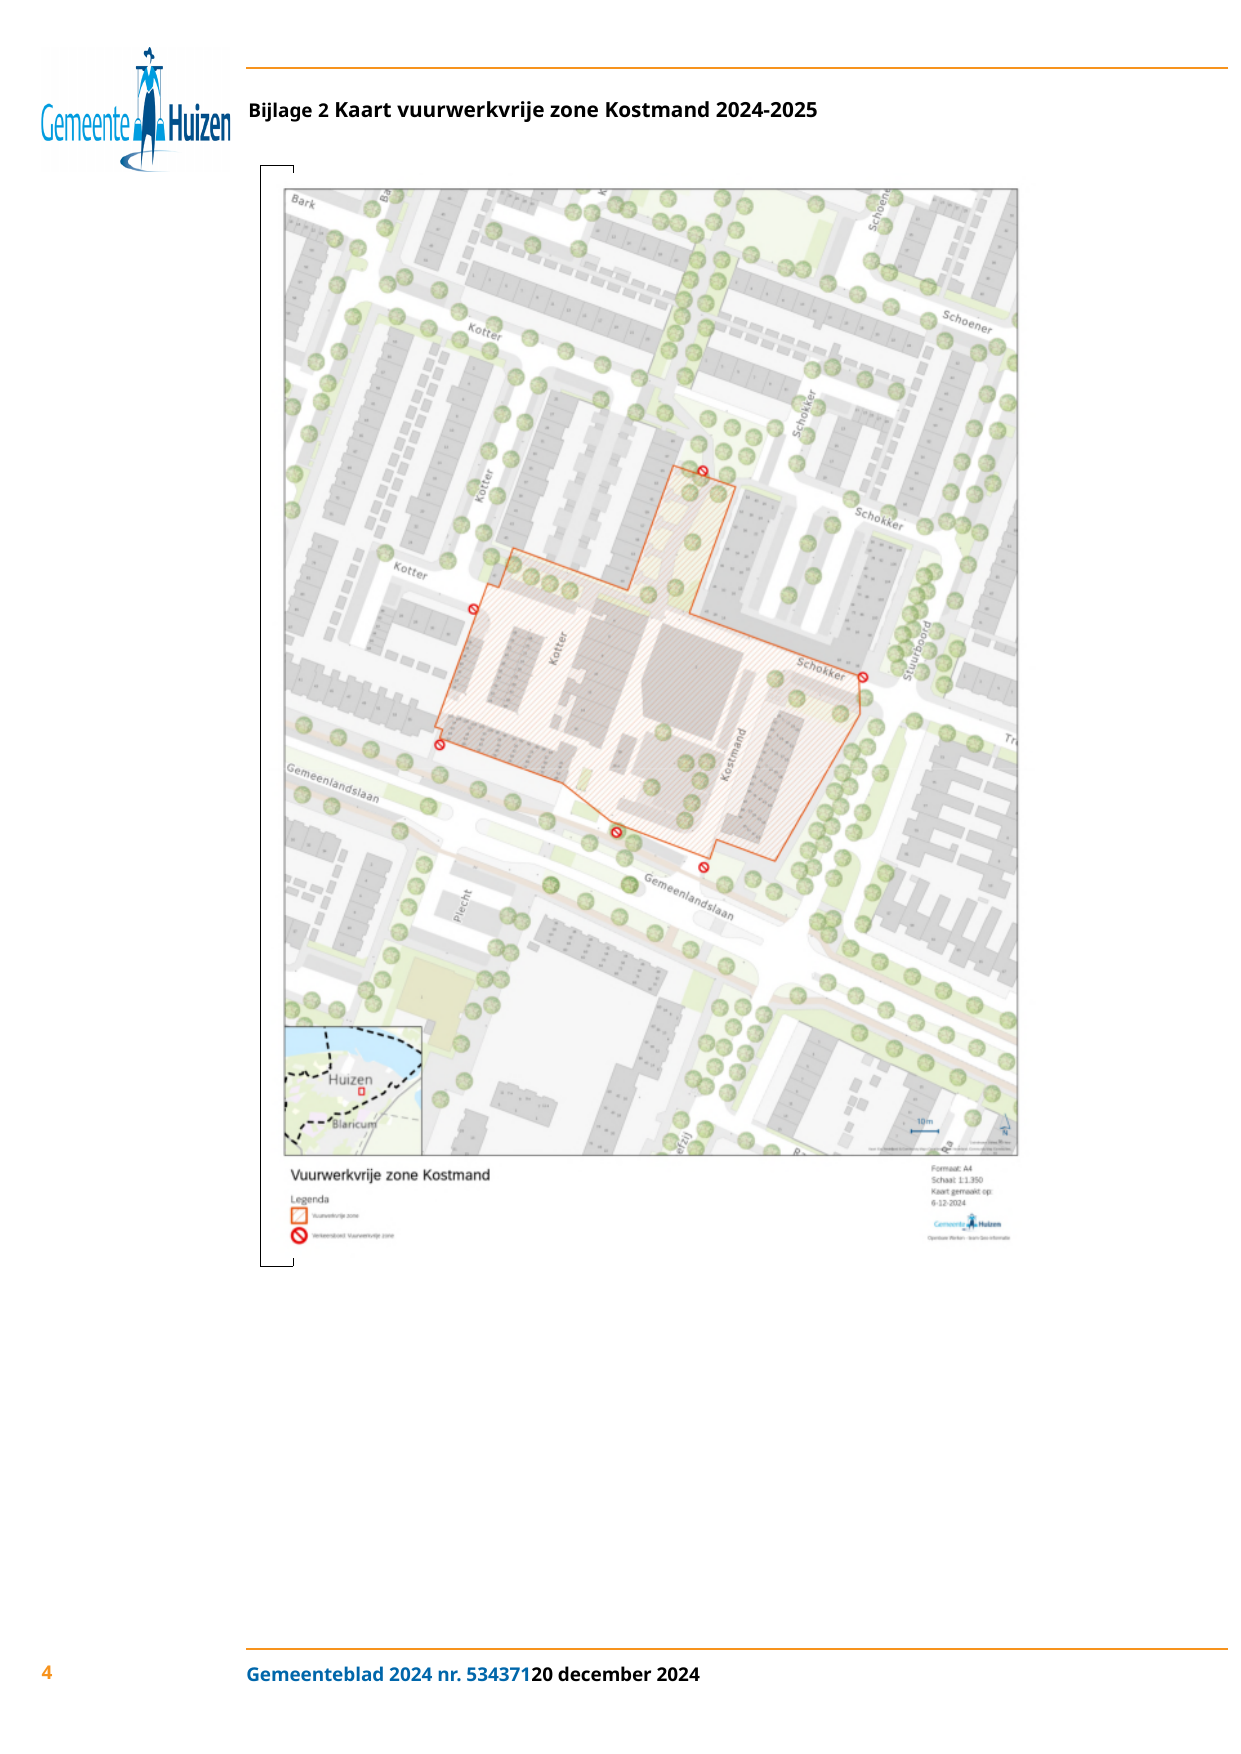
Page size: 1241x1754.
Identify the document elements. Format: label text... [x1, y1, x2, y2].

picture [268, 173, 1036, 1258]
text Bijlage 2 Kaart vuurwerkvrije zone Kostmand 2024-2025 [248, 95, 1152, 123]
picture [41, 47, 231, 172]
